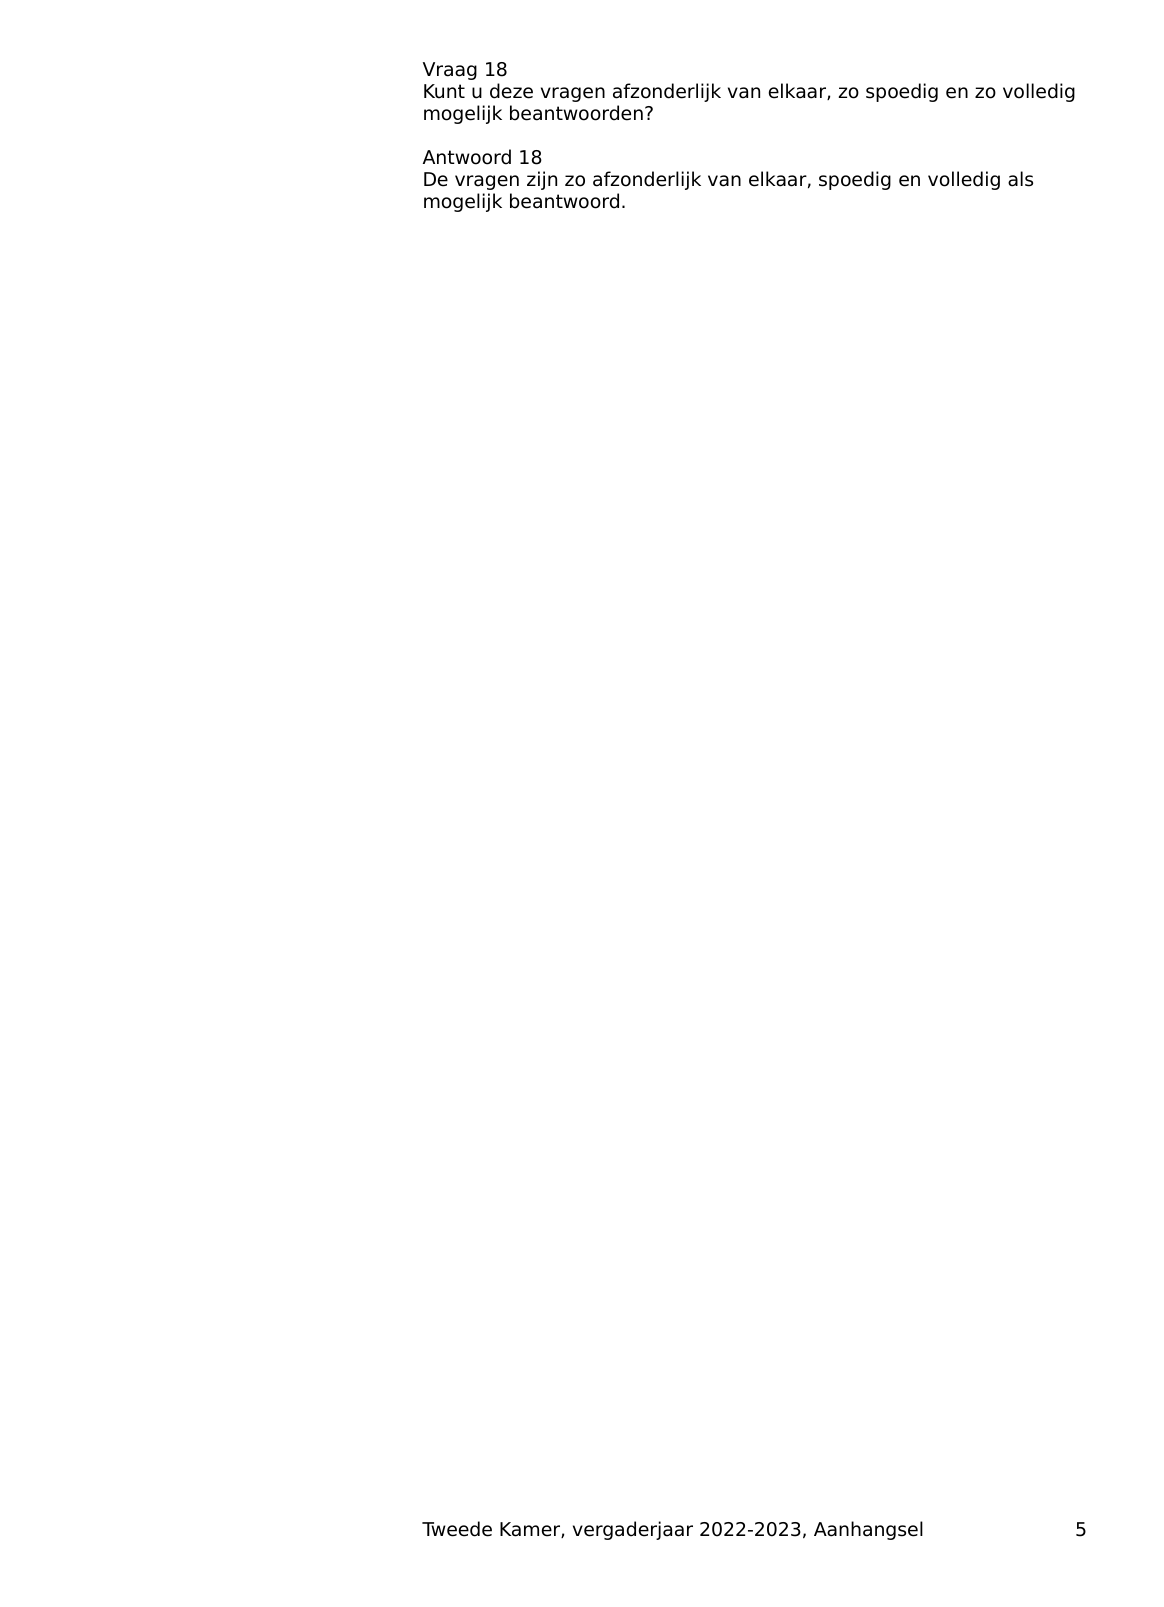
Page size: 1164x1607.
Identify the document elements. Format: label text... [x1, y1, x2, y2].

text Vraag 18 [422, 59, 1087, 81]
text Kunt u deze vragen afzonderlijk van elkaar, zo spoedig en zo volledig mogelijk beantwoorden? [422, 81, 1087, 125]
text Antwoord 18 [422, 147, 1087, 169]
text De vragen zijn zo afzonderlijk van elkaar, spoedig en volledig als mogelijk beantwoord. [422, 169, 1087, 213]
